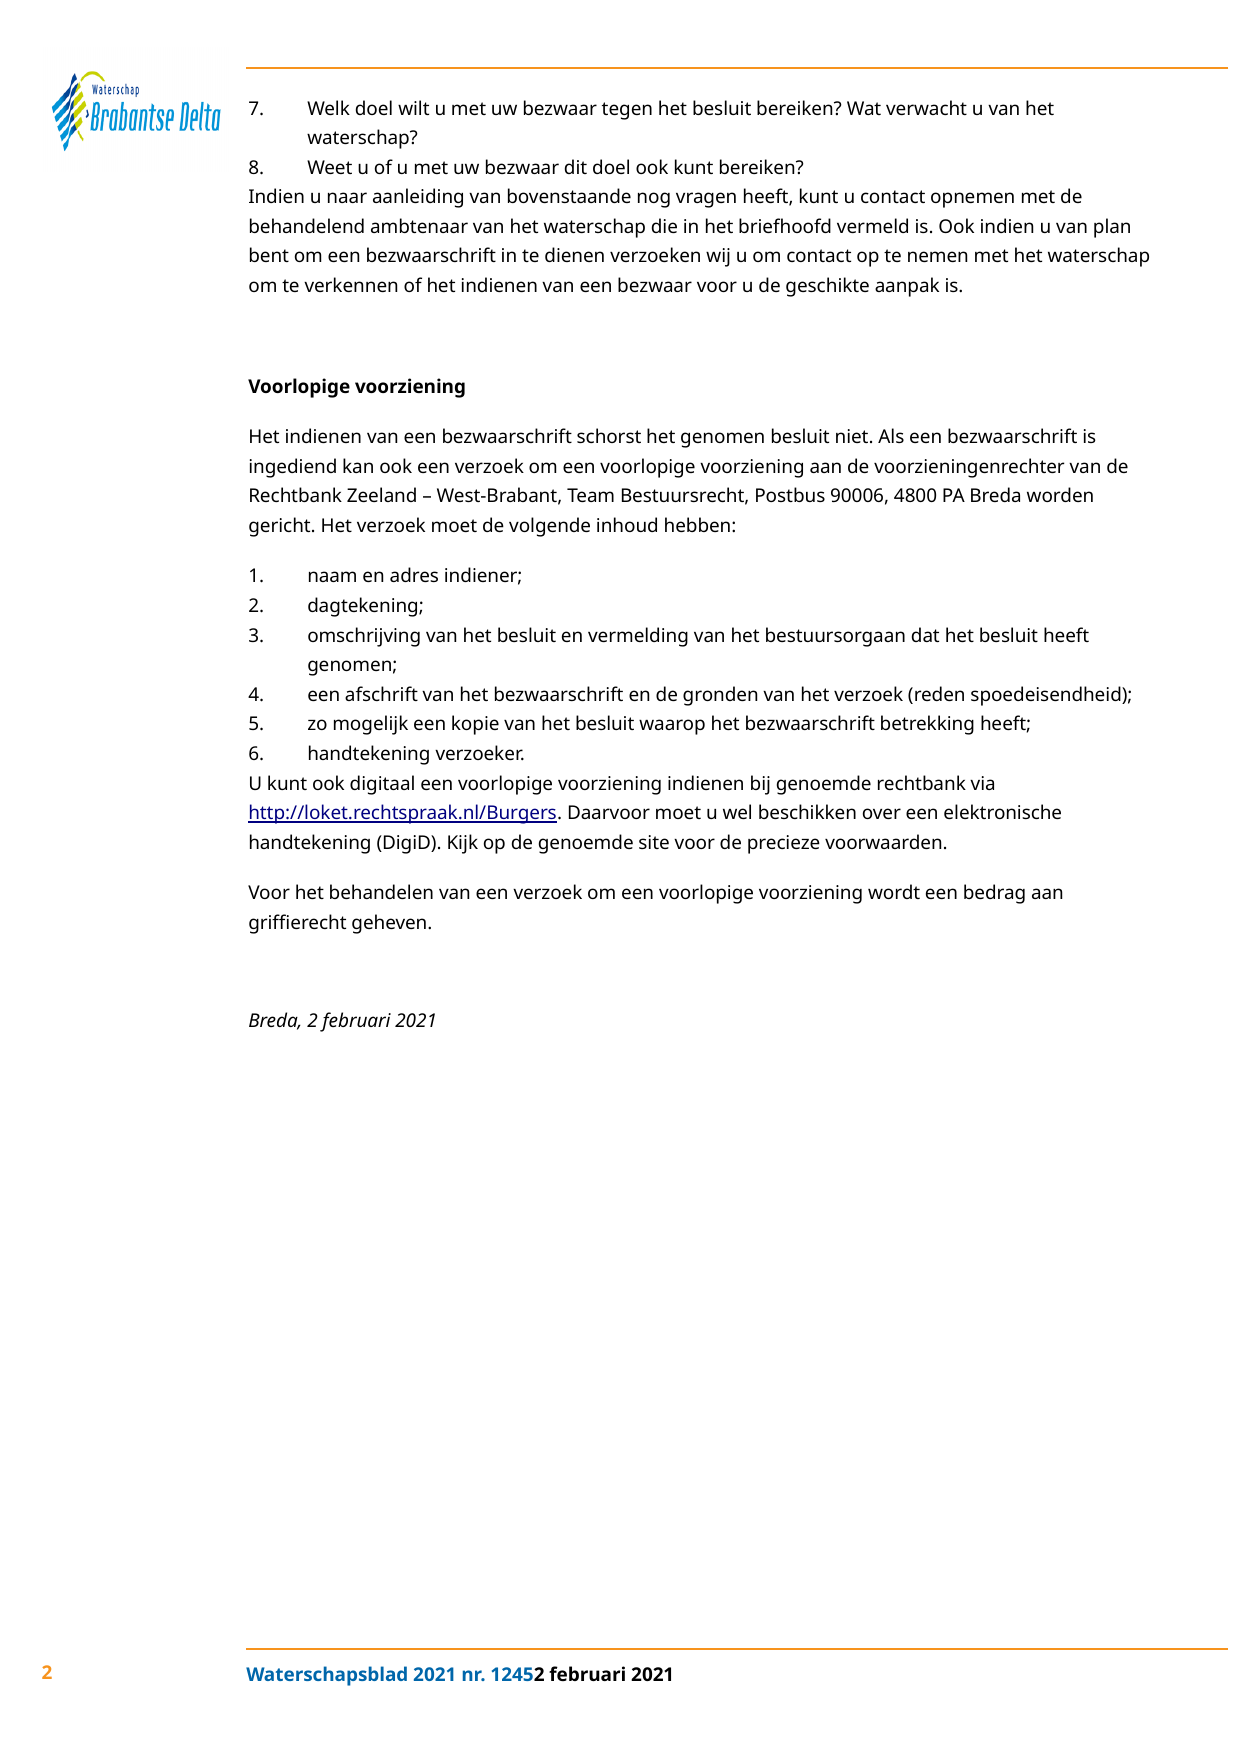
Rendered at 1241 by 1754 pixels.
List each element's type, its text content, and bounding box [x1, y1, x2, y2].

list een afschrift van het bezwaarschrift en de gronden van het verzoek (reden spoedeisendheid); [248, 681, 1152, 707]
picture [41, 47, 231, 172]
list naam en adres indiener; [248, 563, 1152, 588]
text U kunt ook digitaal een voorlopige voorziening indienen bij genoemde rechtbank via http://loket.rechtspraak.nl/Burgers. Daarvoor moet u wel beschikken over een elektronische handtekening (DigiD). Kijk op de genoemde site voor de precieze voorwaarden. [248, 770, 1152, 855]
list Welk doel wilt u met uw bezwaar tegen het besluit bereiken? Wat verwacht u van het waterschap? [248, 95, 1152, 150]
list dagtekening; [248, 592, 1152, 618]
text Voorlopige voorziening [248, 373, 1152, 399]
list Weet u of u met uw bezwaar dit doel ook kunt bereiken? [248, 154, 1152, 180]
text Indien u naar aanleiding van bovenstaande nog vragen heeft, kunt u contact opnemen met de behandelend ambtenaar van het waterschap die in het briefhoofd vermeld is. Ook indien u van plan bent om een bezwaarschrift in te dienen verzoeken wij u om contact op te nemen met het waterschap om te verkennen of het indienen van een bezwaar voor u de geschikte aanpak is. [248, 183, 1152, 298]
text Voor het behandelen van een verzoek om een voorlopige voorziening wordt een bedrag aan griffierecht geheven. [248, 879, 1152, 935]
text Het indienen van een bezwaarschrift schorst het genomen besluit niet. Als een bezwaarschrift is ingediend kan ook een verzoek om een voorlopige voorziening aan de voorzieningenrechter van de Rechtbank Zeeland – West-Brabant, Team Bestuursrecht, Postbus 90006, 4800 PA Breda worden gericht. Het verzoek moet de volgende inhoud hebben: [248, 423, 1152, 538]
list omschrijving van het besluit en vermelding van het bestuursorgaan dat het besluit heeft genomen; [248, 622, 1152, 677]
list zo mogelijk een kopie van het besluit waarop het bezwaarschrift betrekking heeft; [248, 711, 1152, 736]
text Breda, 2 februari 2021 [248, 1007, 1152, 1033]
list handtekening verzoeker. [248, 740, 1152, 766]
